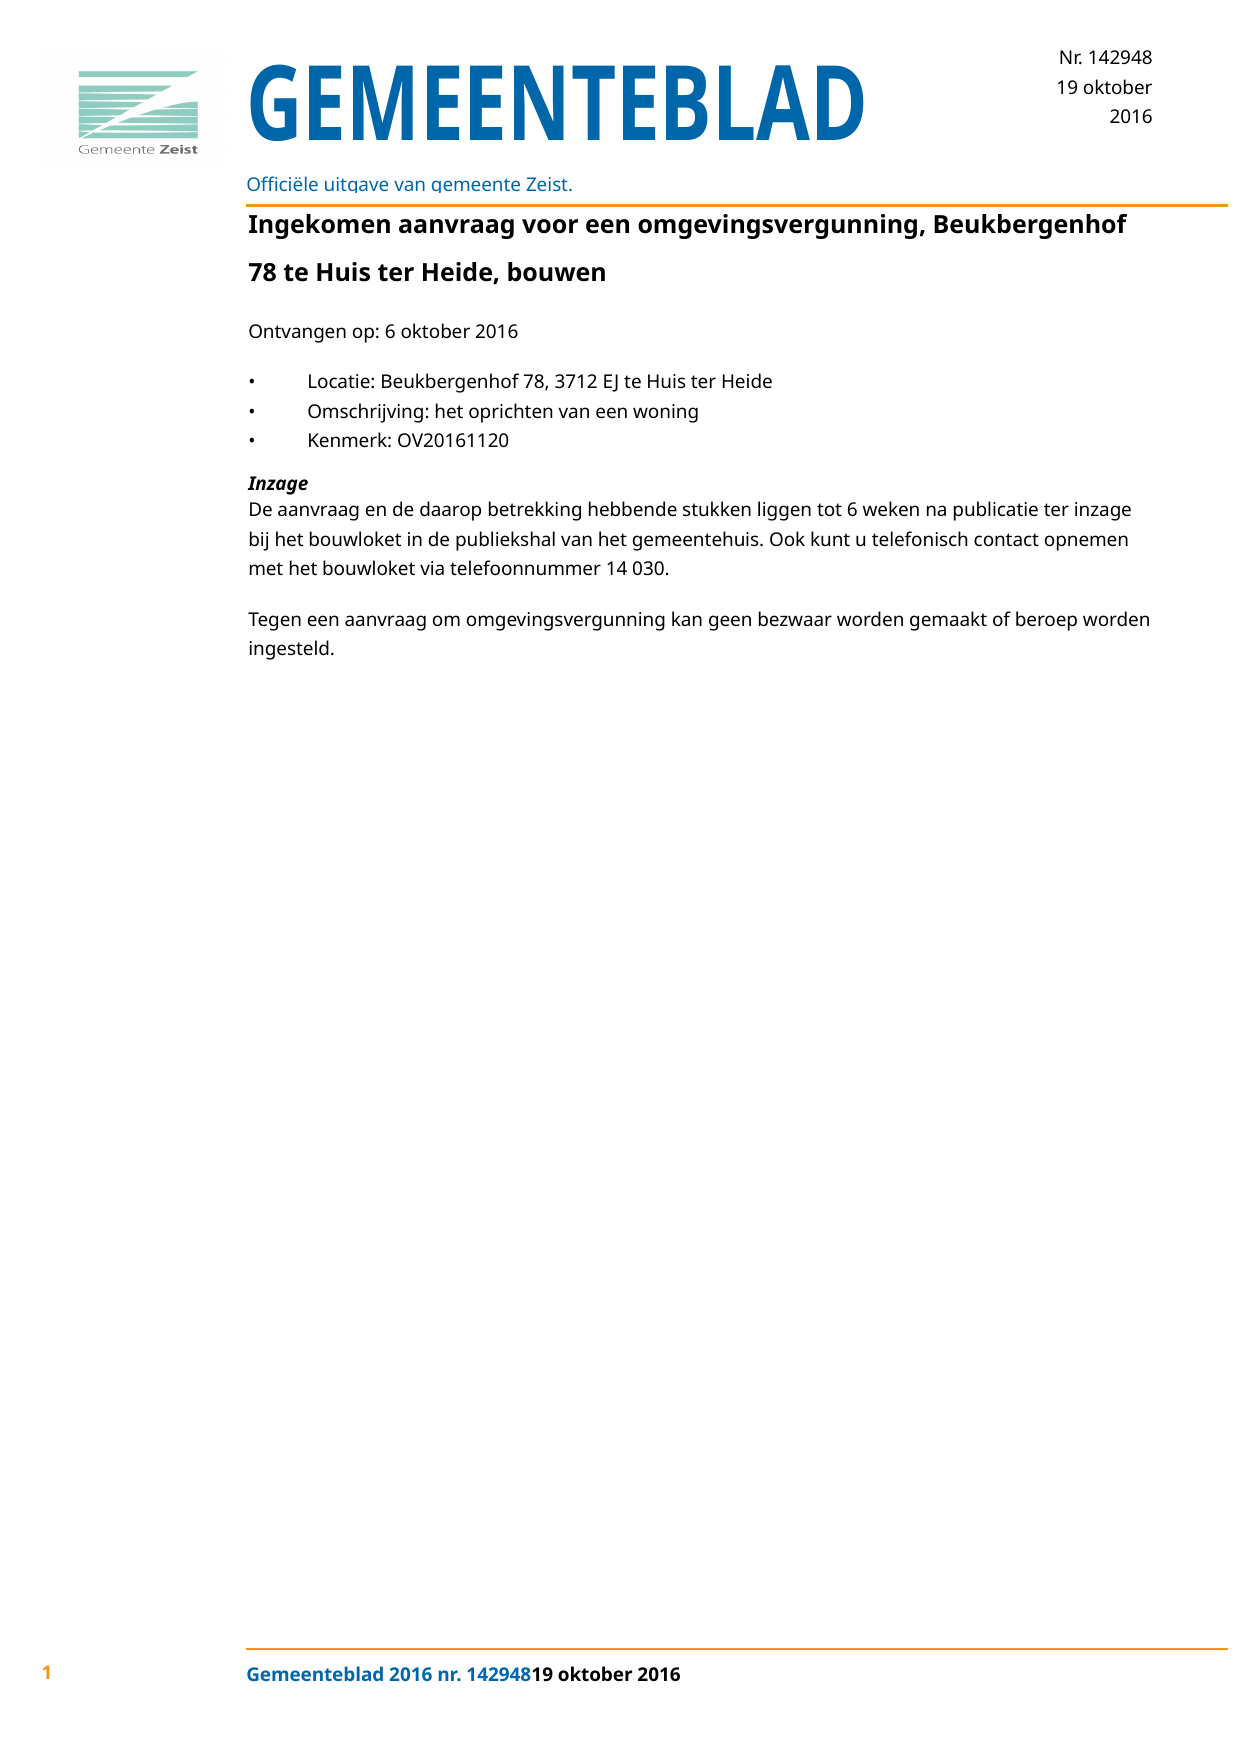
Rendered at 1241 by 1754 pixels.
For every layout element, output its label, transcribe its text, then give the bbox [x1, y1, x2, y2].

text Ontvangen op: 6 oktober 2016 [248, 318, 1152, 344]
text Tegen een aanvraag om omgevingsvergunning kan geen bezwaar worden gemaakt of beroep worden ingesteld. [248, 606, 1152, 661]
text Ingekomen aanvraag voor een omgevingsvergunning, Beukbergenhof 78 te Huis ter Heide, bouwen [248, 207, 1152, 288]
text De aanvraag en de daarop betrekking hebbende stukken liggen tot 6 weken na publicatie ter inzage bij het bouwloket in de publiekshal van het gemeentehuis. Ook kunt u telefonisch contact opnemen met het bouwloket via telefoonnummer 14 030. [248, 496, 1152, 581]
text Inzage [248, 471, 1152, 496]
list Locatie: Beukbergenhof 78, 3712 EJ te Huis ter Heide [248, 368, 1152, 394]
picture [41, 47, 231, 172]
list Kenmerk: OV20161120 [248, 427, 1152, 453]
list Omschrijving: het oprichten van een woning [248, 398, 1152, 424]
